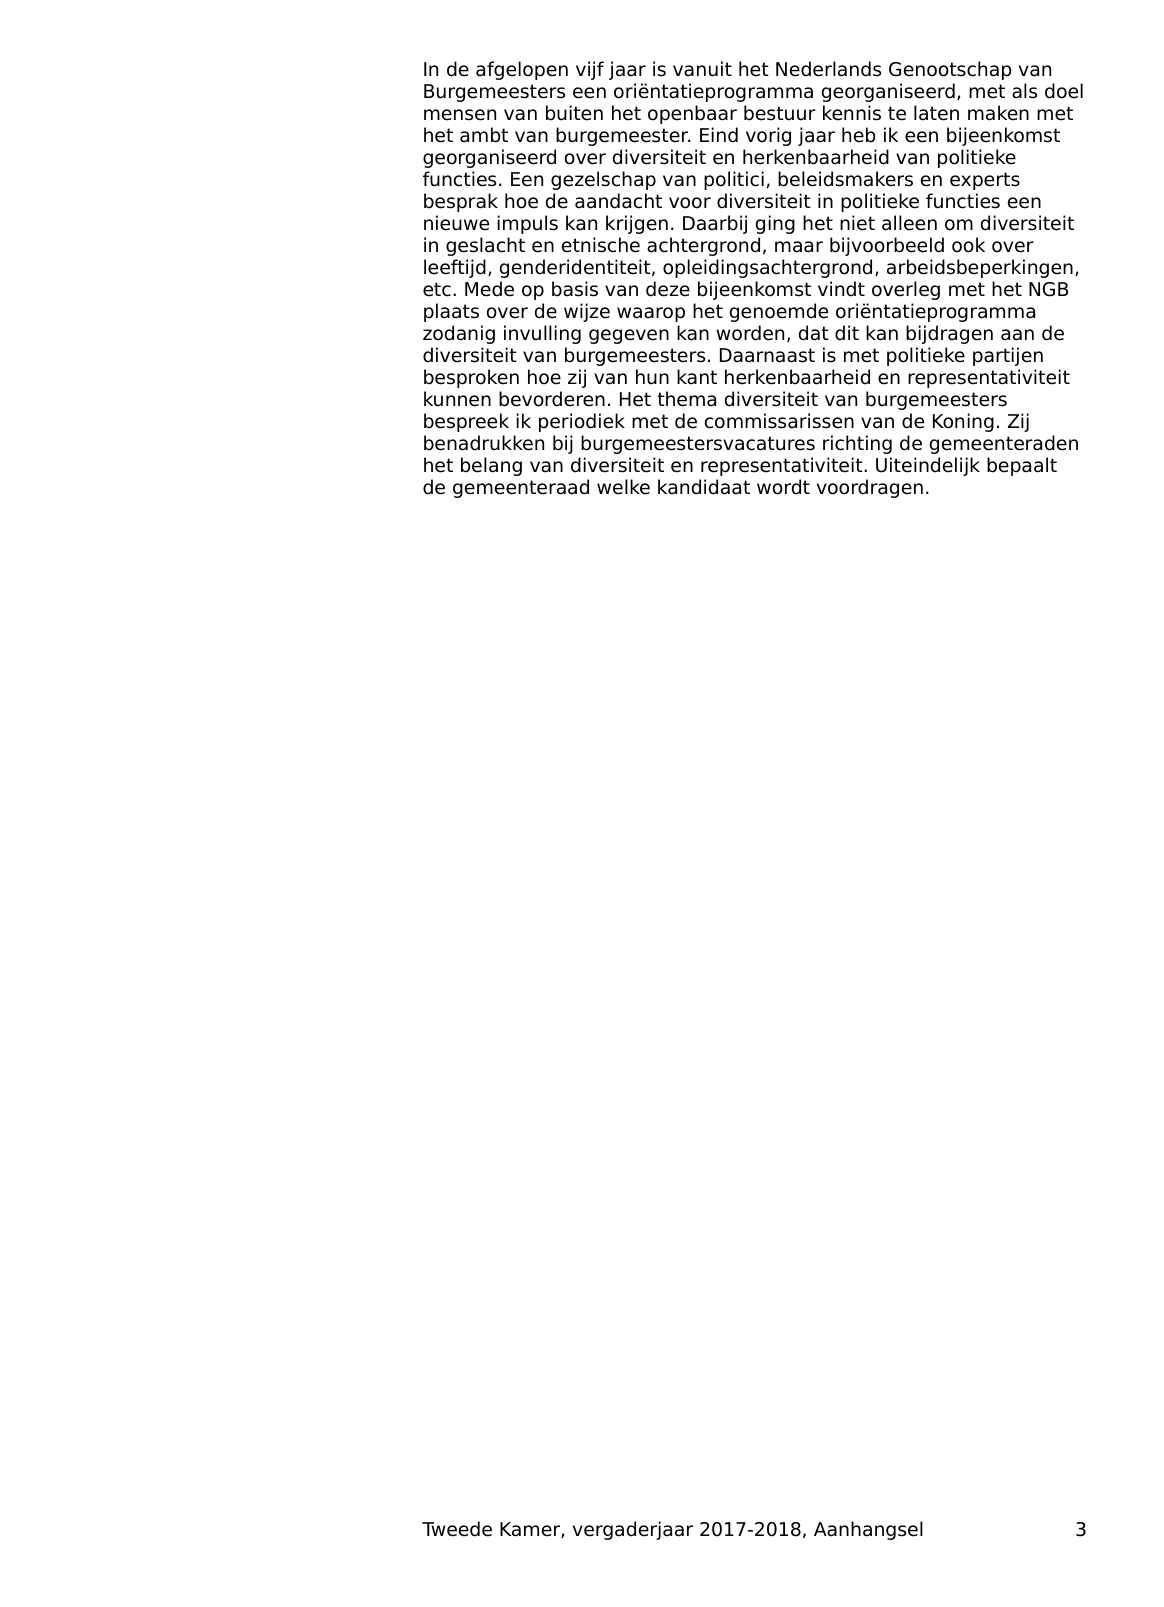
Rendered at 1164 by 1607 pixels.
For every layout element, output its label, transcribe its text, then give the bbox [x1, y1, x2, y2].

text In de afgelopen vijf jaar is vanuit het Nederlands Genootschap van Burgemeesters een oriëntatieprogramma georganiseerd, met als doel mensen van buiten het openbaar bestuur kennis te laten maken met het ambt van burgemeester. Eind vorig jaar heb ik een bijeenkomst georganiseerd over diversiteit en herkenbaarheid van politieke functies. Een gezelschap van politici, beleidsmakers en experts besprak hoe de aandacht voor diversiteit in politieke functies een nieuwe impuls kan krijgen. Daarbij ging het niet alleen om diversiteit in geslacht en etnische achtergrond, maar bijvoorbeeld ook over leeftijd, genderidentiteit, opleidingsachtergrond, arbeidsbeperkingen, etc. Mede op basis van deze bijeenkomst vindt overleg met het NGB plaats over de wijze waarop het genoemde oriëntatieprogramma zodanig invulling gegeven kan worden, dat dit kan bijdragen aan de diversiteit van burgemeesters. Daarnaast is met politieke partijen besproken hoe zij van hun kant herkenbaarheid en representativiteit kunnen bevorderen. Het thema diversiteit van burgemeesters bespreek ik periodiek met de commissarissen van de Koning. Zij benadrukken bij burgemeestersvacatures richting de gemeenteraden het belang van diversiteit en representativiteit. Uiteindelijk bepaalt de gemeenteraad welke kandidaat wordt voordragen. [422, 59, 1087, 499]
